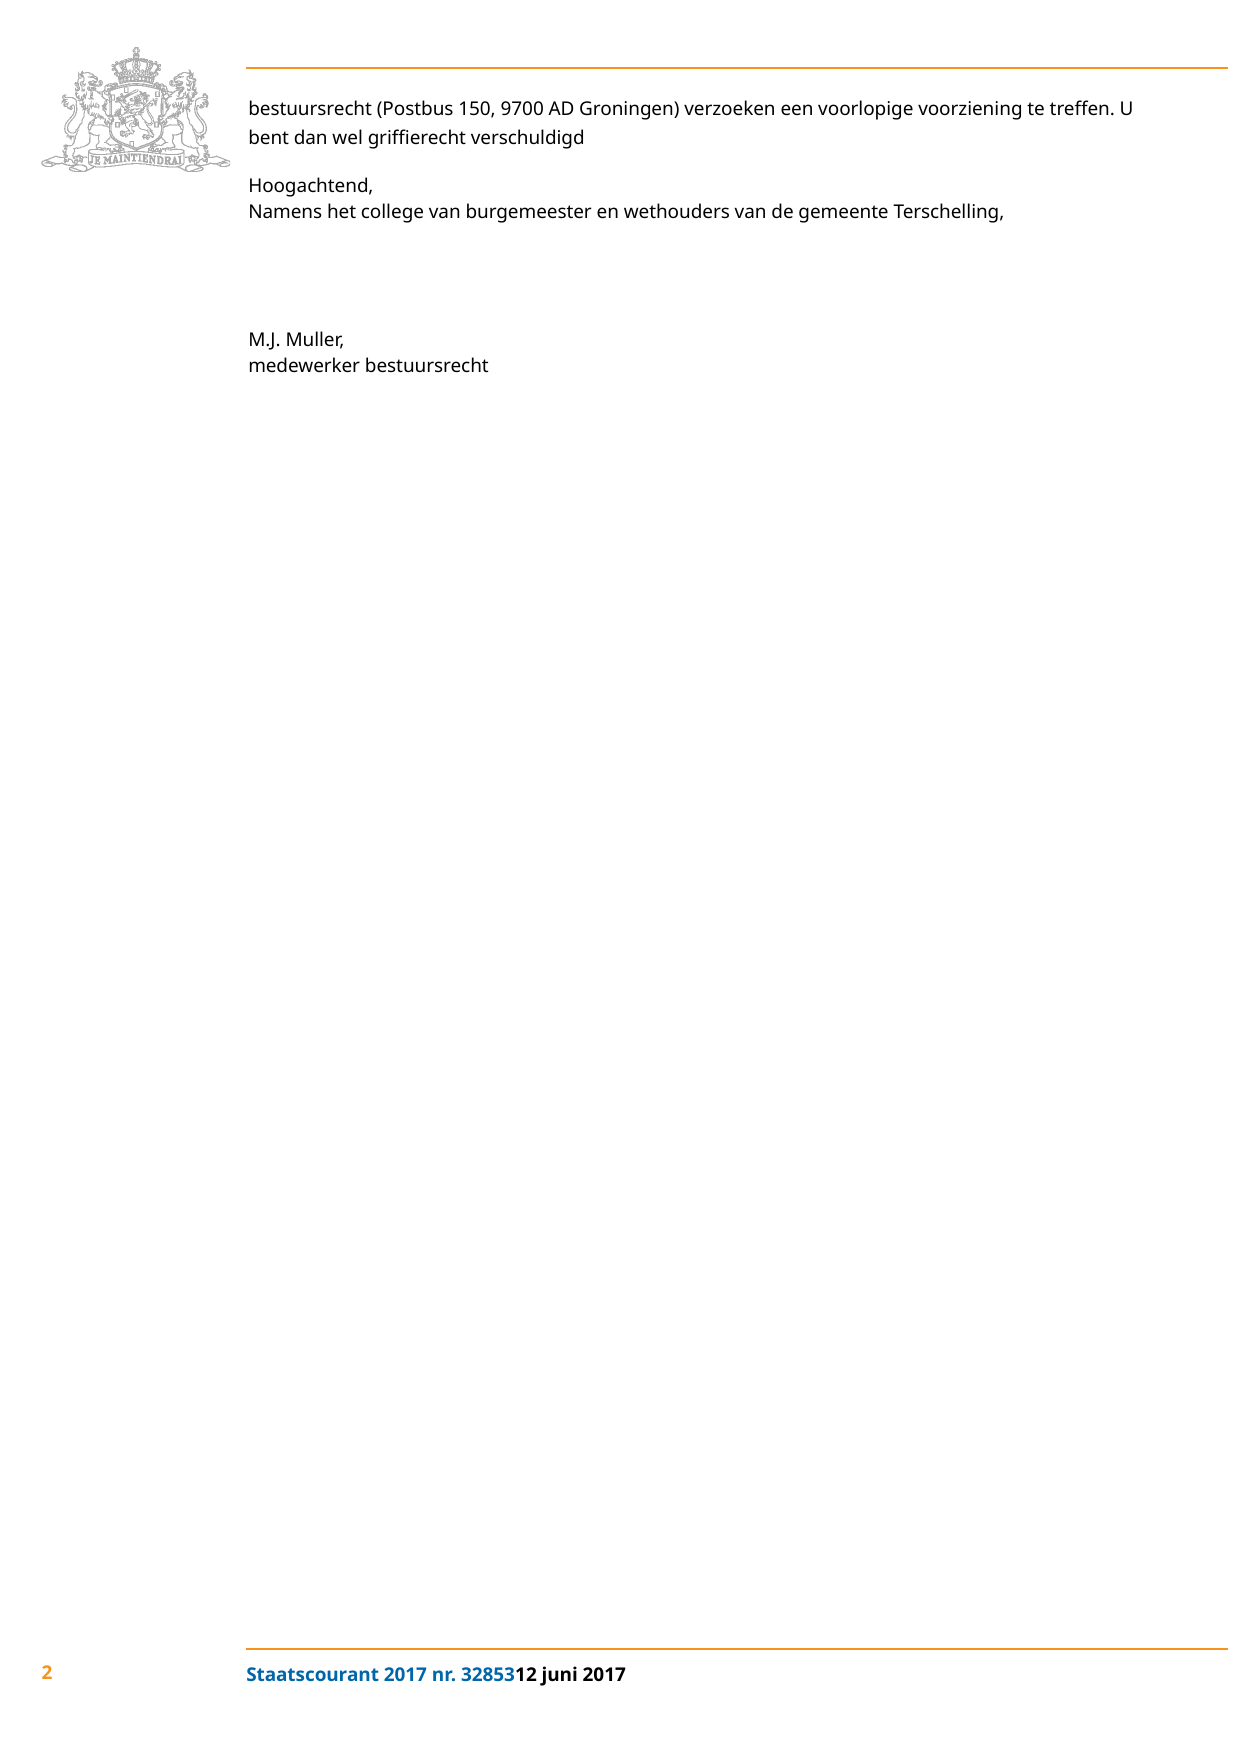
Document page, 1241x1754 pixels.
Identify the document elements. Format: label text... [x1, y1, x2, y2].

text Hoogachtend, [248, 172, 1152, 198]
picture [41, 47, 231, 172]
text Namens het college van burgemeester en wethouders van de gemeente Terschelling, [248, 198, 1152, 224]
text M.J. Muller, [248, 327, 1152, 352]
text medewerker bestuursrecht [248, 352, 1152, 378]
text bestuursrecht (Postbus 150, 9700 AD Groningen) verzoeken een voorlopige voorziening te treffen. U bent dan wel griffierecht verschuldigd [248, 95, 1152, 150]
